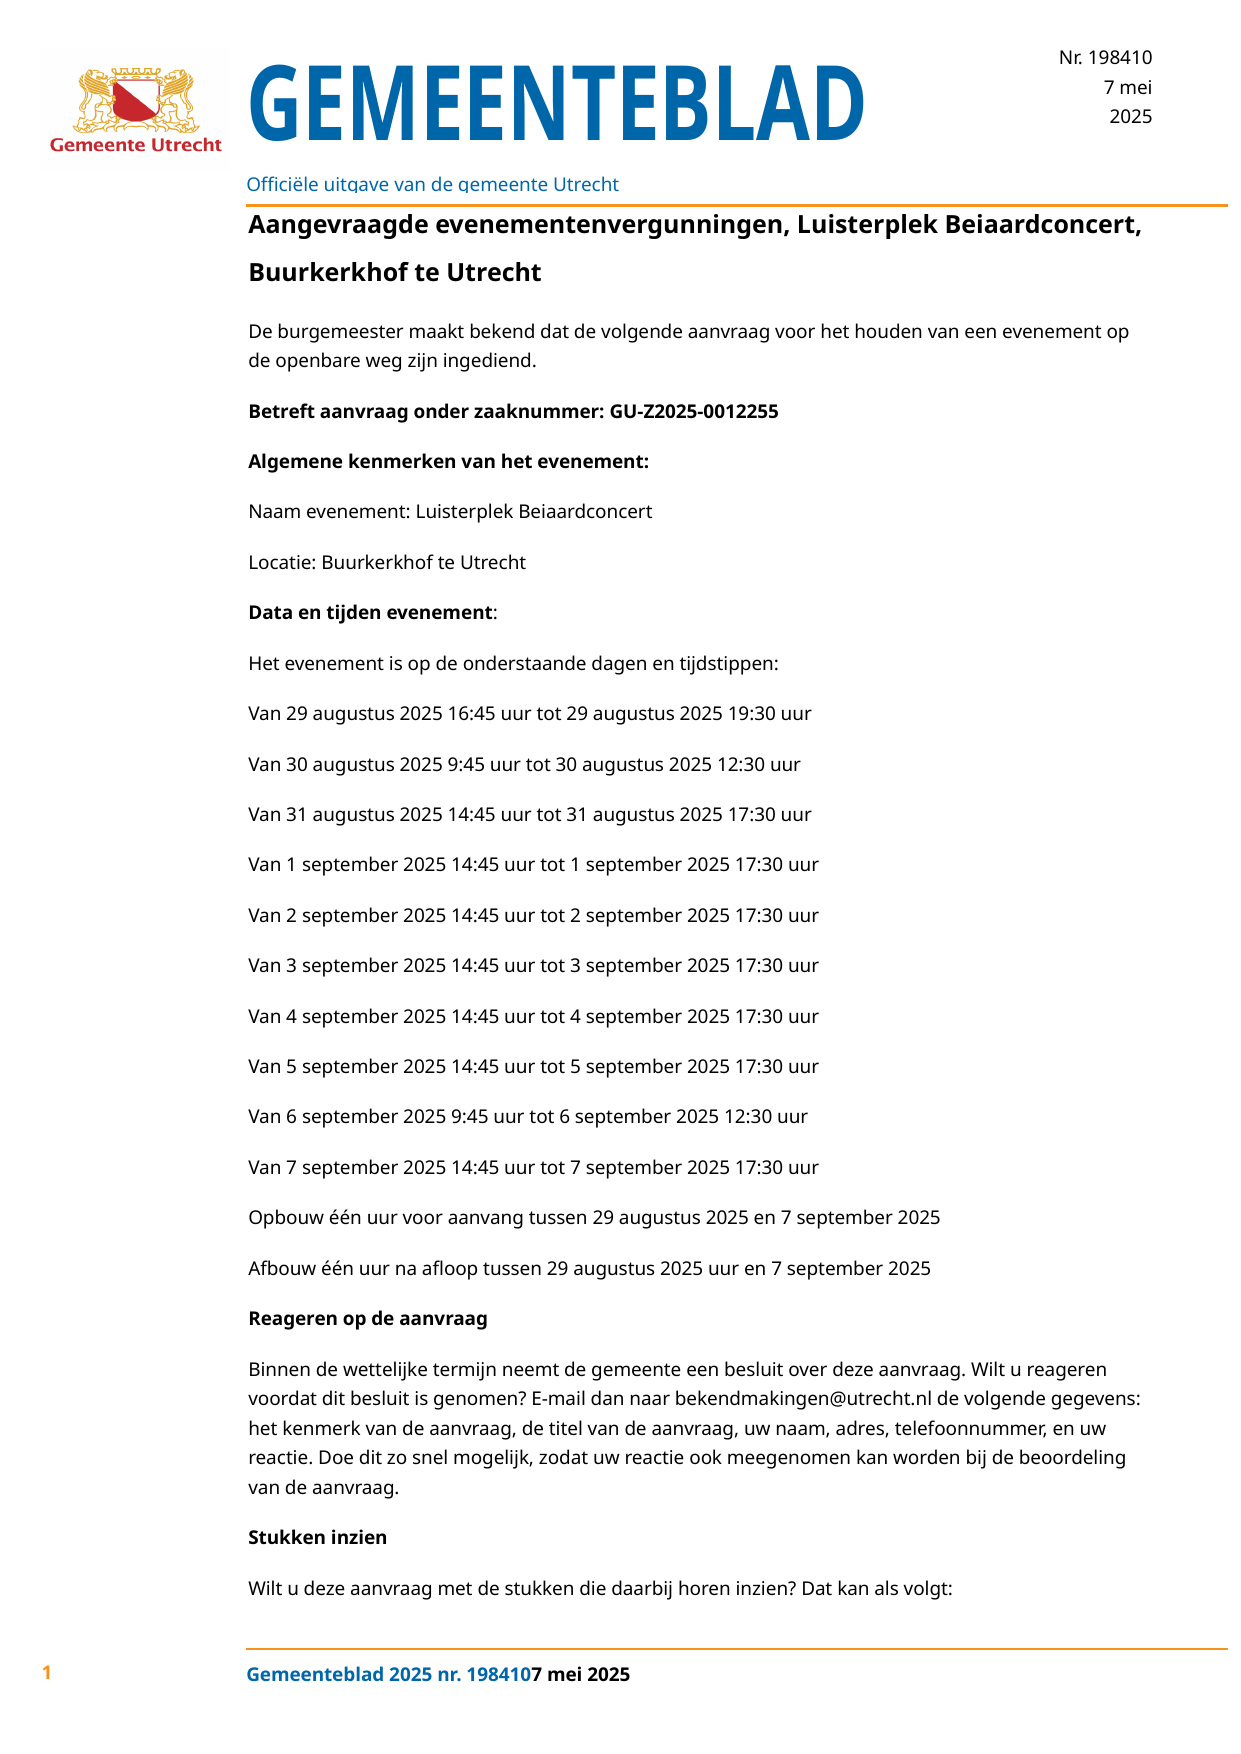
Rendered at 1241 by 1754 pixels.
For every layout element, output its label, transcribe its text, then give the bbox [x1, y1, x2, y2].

text Opbouw één uur voor aanvang tussen 29 augustus 2025 en 7 september 2025 [248, 1204, 1152, 1230]
text Van 7 september 2025 14:45 uur tot 7 september 2025 17:30 uur [248, 1154, 1152, 1180]
text Van 3 september 2025 14:45 uur tot 3 september 2025 17:30 uur [248, 952, 1152, 978]
text Van 5 september 2025 14:45 uur tot 5 september 2025 17:30 uur [248, 1053, 1152, 1079]
text De burgemeester maakt bekend dat de volgende aanvraag voor het houden van een evenement op de openbare weg zijn ingediend. [248, 318, 1152, 373]
text Van 2 september 2025 14:45 uur tot 2 september 2025 17:30 uur [248, 902, 1152, 928]
text Locatie: Buurkerkhof te Utrecht [248, 549, 1152, 575]
text Van 29 augustus 2025 16:45 uur tot 29 augustus 2025 19:30 uur [248, 700, 1152, 726]
picture [41, 47, 231, 172]
text Betreft aanvraag onder zaaknummer: GU-Z2025-0012255 [248, 398, 1152, 424]
text Van 30 augustus 2025 9:45 uur tot 30 augustus 2025 12:30 uur [248, 751, 1152, 777]
text Van 4 september 2025 14:45 uur tot 4 september 2025 17:30 uur [248, 1003, 1152, 1029]
text Afbouw één uur na afloop tussen 29 augustus 2025 uur en 7 september 2025 [248, 1255, 1152, 1281]
text Het evenement is op de onderstaande dagen en tijdstippen: [248, 650, 1152, 676]
text Van 1 september 2025 14:45 uur tot 1 september 2025 17:30 uur [248, 852, 1152, 877]
text Aangevraagde evenementenvergunningen, Luisterplek Beiaardconcert, Buurkerkhof te Utrecht [248, 207, 1152, 288]
text Van 6 september 2025 9:45 uur tot 6 september 2025 12:30 uur [248, 1104, 1152, 1129]
text Algemene kenmerken van het evenement: [248, 448, 1152, 474]
text Stukken inzien [248, 1524, 1152, 1550]
text Reageren op de aanvraag [248, 1305, 1152, 1331]
text Data en tijden evenement: [248, 599, 1152, 625]
text Binnen de wettelijke termijn neemt de gemeente een besluit over deze aanvraag. Wilt u reageren voordat dit besluit is genomen? E-mail dan naar bekendmakingen@utrecht.nl de volgende gegevens: het kenmerk van de aanvraag, de titel van de aanvraag, uw naam, adres, telefoonnummer, en uw reactie. Doe dit zo snel mogelijk, zodat uw reactie ook meegenomen kan worden bij de beoordeling van de aanvraag. [248, 1356, 1152, 1500]
text Wilt u deze aanvraag met de stukken die daarbij horen inzien? Dat kan als volgt: [248, 1575, 1152, 1601]
text Naam evenement: Luisterplek Beiaardconcert [248, 499, 1152, 524]
text Van 31 augustus 2025 14:45 uur tot 31 augustus 2025 17:30 uur [248, 801, 1152, 827]
